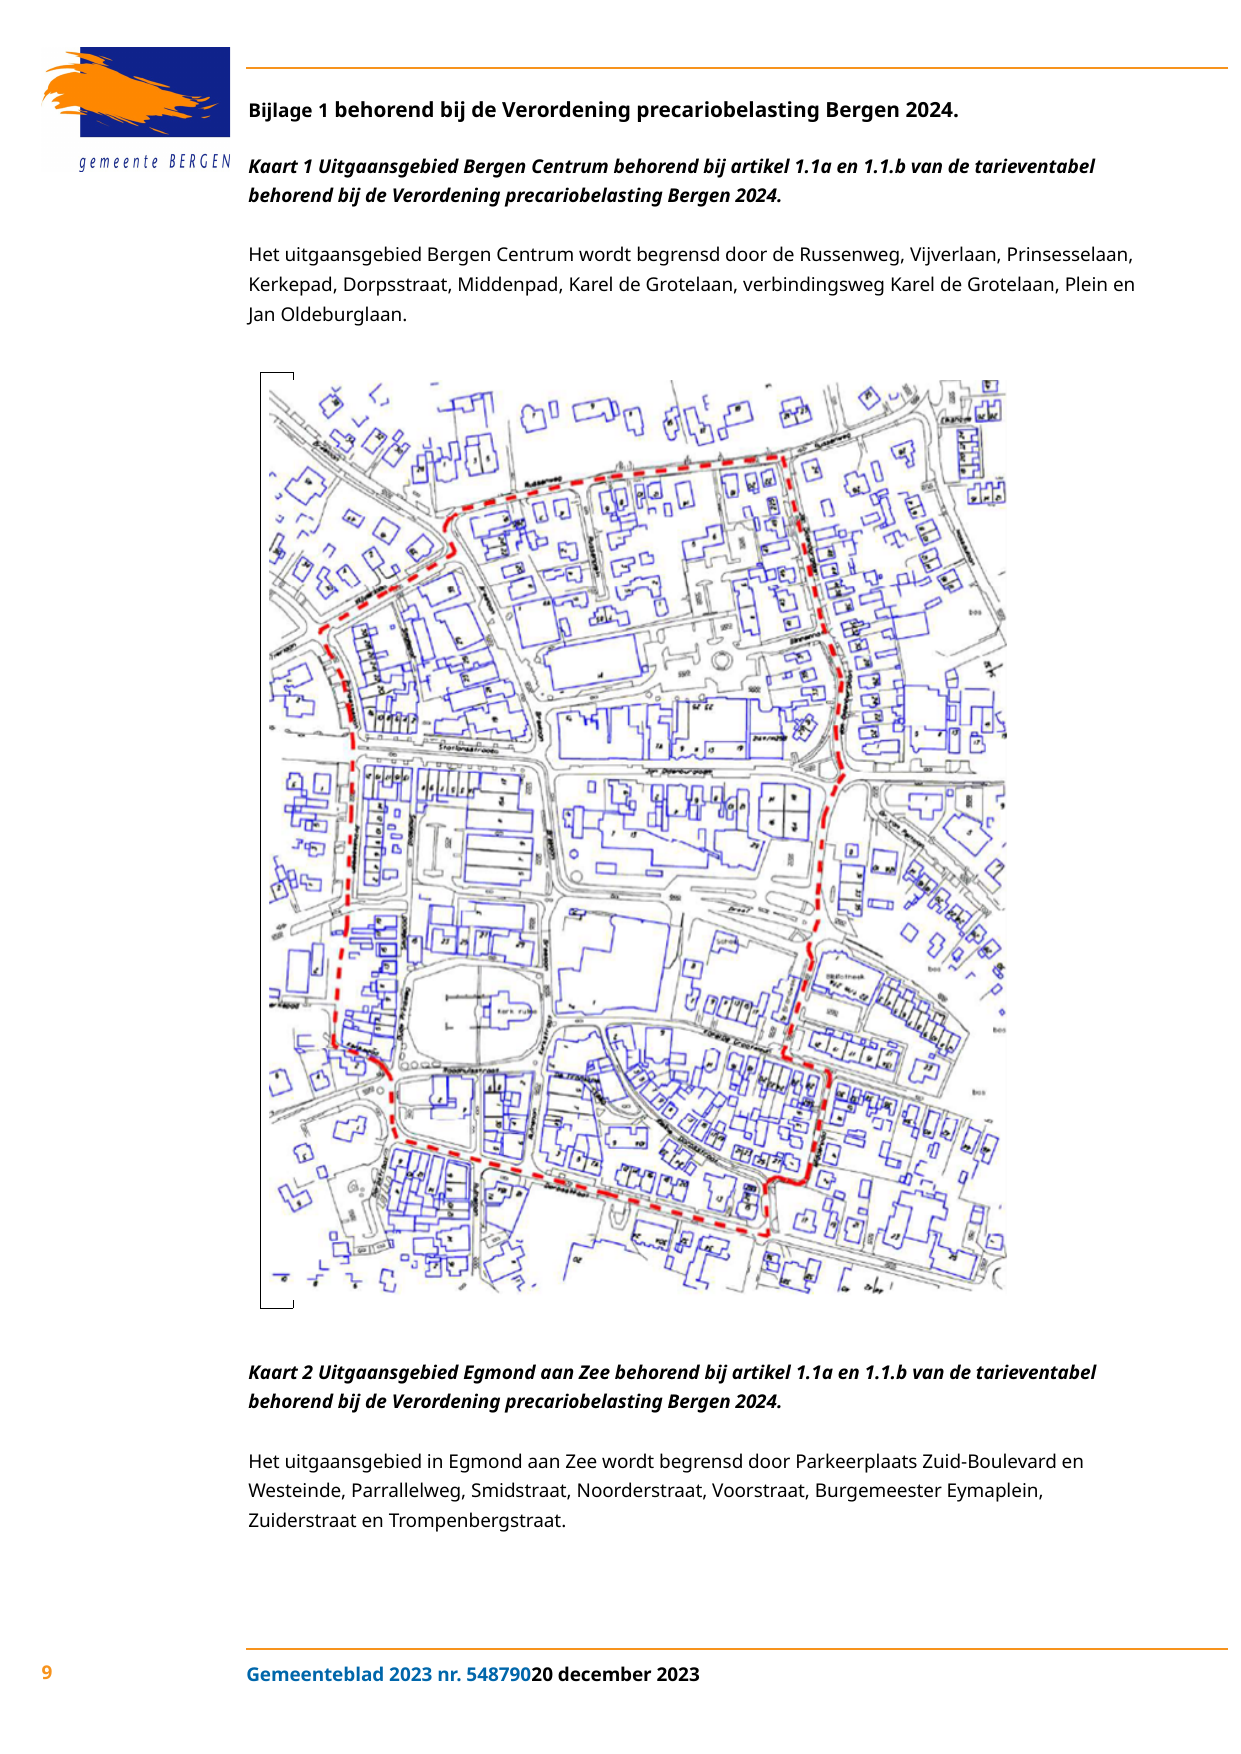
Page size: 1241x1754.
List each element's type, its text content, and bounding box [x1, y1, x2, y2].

text Het uitgaansgebied in Egmond aan Zee wordt begrensd door Parkeerplaats Zuid-Boulevard en Westeinde, Parrallelweg, Smidstraat, Noorderstraat, Voorstraat, Burgemeester Eymaplein, Zuiderstraat en Trompenbergstraat. [248, 1448, 1152, 1533]
text Het uitgaansgebied Bergen Centrum wordt begrensd door de Russenweg, Vijverlaan, Prinsesselaan, Kerkepad, Dorpsstraat, Middenpad, Karel de Grotelaan, verbindingsweg Karel de Grotelaan, Plein en Jan Oldeburglaan. [248, 242, 1152, 327]
picture [41, 47, 231, 172]
text Kaart 1 Uitgaansgebied Bergen Centrum behorend bij artikel 1.1a en 1.1.b van de tarieventabel behorend bij de Verordening precariobelasting Bergen 2024. [248, 153, 1152, 208]
text Kaart 2 Uitgaansgebied Egmond aan Zee behorend bij artikel 1.1a en 1.1.b van de tarieventabel behorend bij de Verordening precariobelasting Bergen 2024. [248, 1359, 1152, 1414]
text Bijlage 1 behorend bij de Verordening precariobelasting Bergen 2024. [248, 95, 1152, 123]
picture [268, 380, 1008, 1300]
